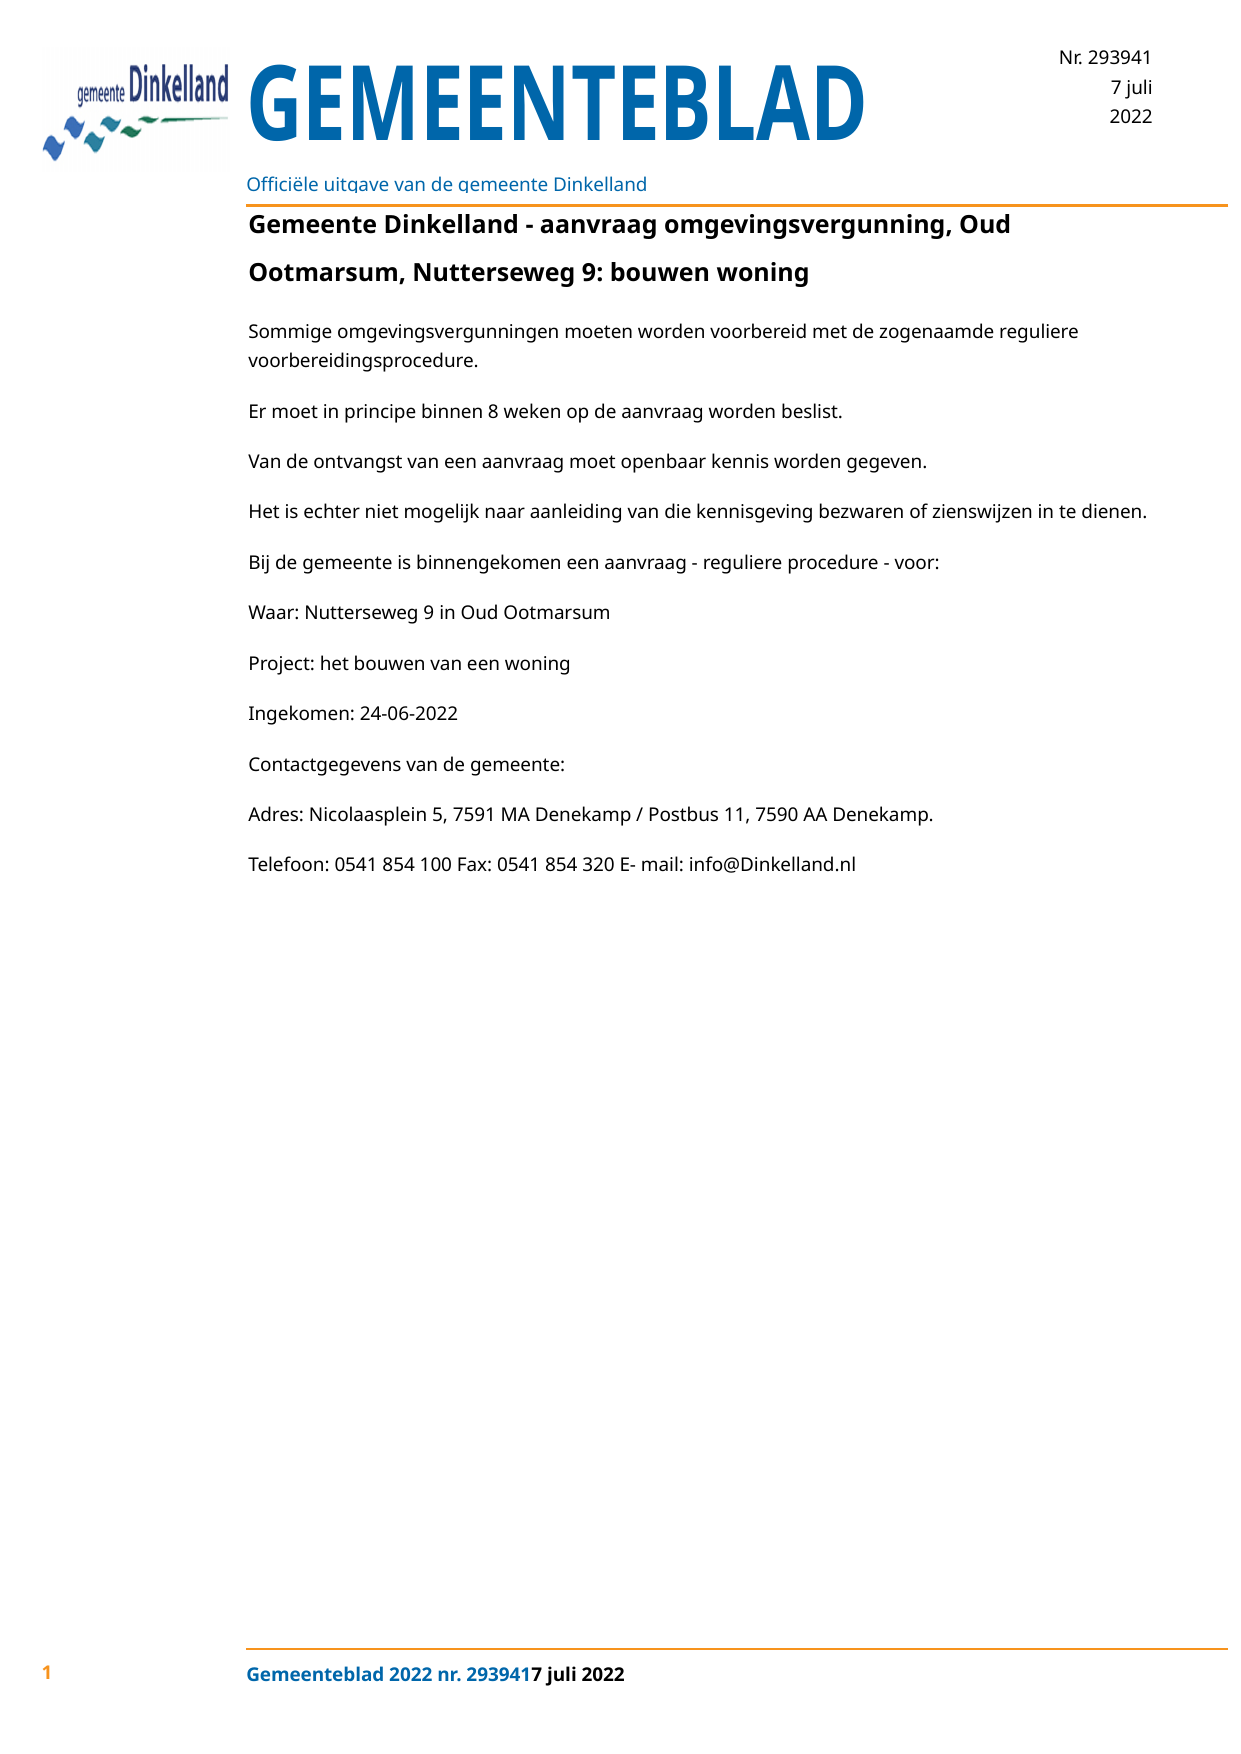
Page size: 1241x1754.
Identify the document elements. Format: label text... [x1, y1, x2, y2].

text Contactgegevens van de gemeente: [248, 751, 1152, 777]
text Het is echter niet mogelijk naar aanleiding van die kennisgeving bezwaren of zienswijzen in te dienen. [248, 499, 1152, 524]
text Bij de gemeente is binnengekomen een aanvraag - reguliere procedure - voor: [248, 549, 1152, 575]
text Er moet in principe binnen 8 weken op de aanvraag worden beslist. [248, 398, 1152, 424]
picture [41, 47, 231, 172]
text Ingekomen: 24-06-2022 [248, 700, 1152, 726]
text Van de ontvangst van een aanvraag moet openbaar kennis worden gegeven. [248, 448, 1152, 474]
text Adres: Nicolaasplein 5, 7591 MA Denekamp / Postbus 11, 7590 AA Denekamp. [248, 801, 1152, 827]
text Telefoon: 0541 854 100 Fax: 0541 854 320 E- mail: info@Dinkelland.nl [248, 852, 1152, 877]
text Waar: Nutterseweg 9 in Oud Ootmarsum [248, 599, 1152, 625]
text Project: het bouwen van een woning [248, 650, 1152, 676]
text Sommige omgevingsvergunningen moeten worden voorbereid met de zogenaamde reguliere voorbereidingsprocedure. [248, 318, 1152, 373]
text Gemeente Dinkelland - aanvraag omgevingsvergunning, Oud Ootmarsum, Nutterseweg 9: bouwen woning [248, 207, 1152, 288]
